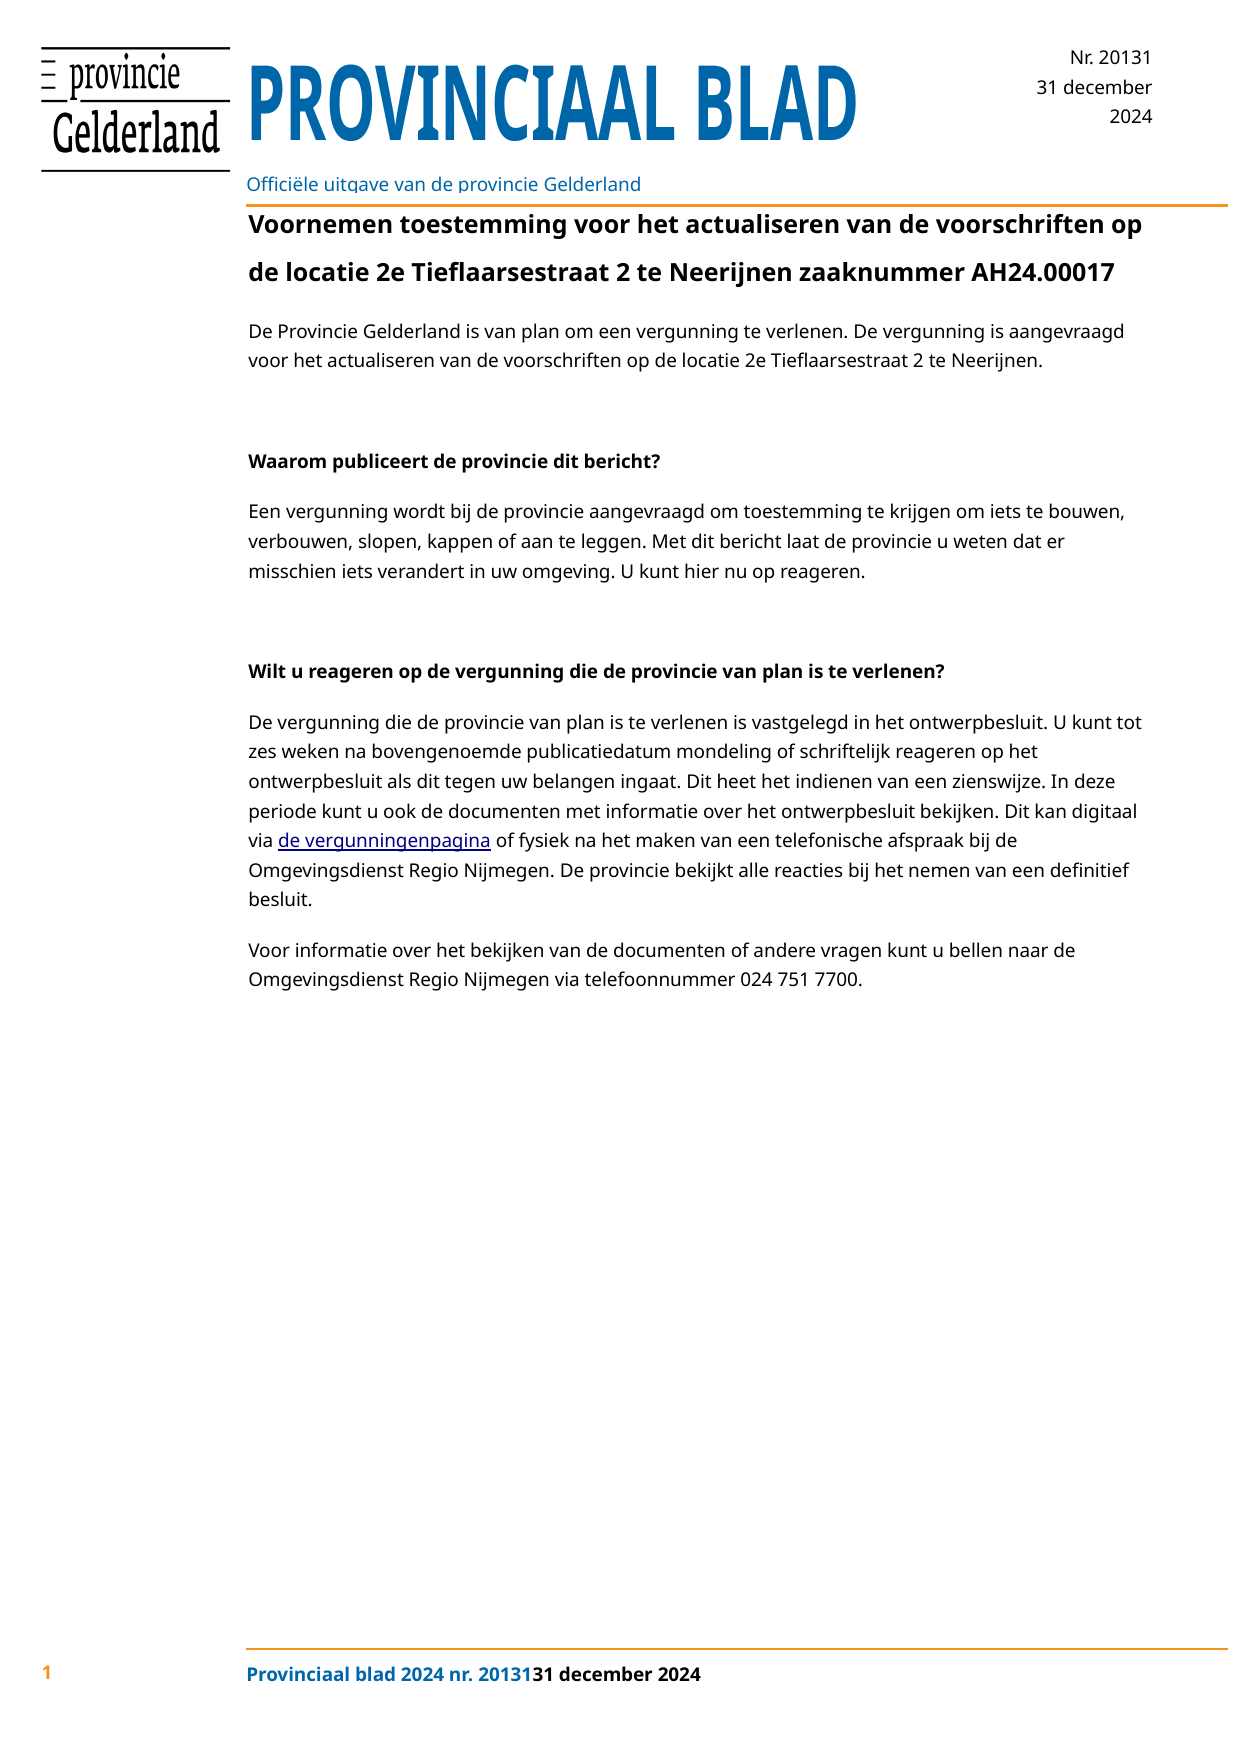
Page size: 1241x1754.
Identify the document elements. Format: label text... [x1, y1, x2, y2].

text Voornemen toestemming voor het actualiseren van de voorschriften op de locatie 2e Tieflaarsestraat 2 te Neerijnen zaaknummer AH24.00017 [248, 207, 1152, 288]
text Waarom publiceert de provincie dit bericht? [248, 448, 1152, 474]
text De vergunning die de provincie van plan is te verlenen is vastgelegd in het ontwerpbesluit. U kunt tot zes weken na bovengenoemde publicatiedatum mondeling of schriftelijk reageren op het ontwerpbesluit als dit tegen uw belangen ingaat. Dit heet het indienen van een zienswijze. In deze periode kunt u ook de documenten met informatie over het ontwerpbesluit bekijken. Dit kan digitaal via de vergunningenpagina of fysiek na het maken van een telefonische afspraak bij de Omgevingsdienst Regio Nijmegen. De provincie bekijkt alle reacties bij het nemen van een definitief besluit. [248, 709, 1152, 912]
text Voor informatie over het bekijken van de documenten of andere vragen kunt u bellen naar de Omgevingsdienst Regio Nijmegen via telefoonnummer 024 751 7700. [248, 937, 1152, 992]
picture [41, 47, 231, 172]
text Een vergunning wordt bij de provincie aangevraagd om toestemming te krijgen om iets te bouwen, verbouwen, slopen, kappen of aan te leggen. Met dit bericht laat de provincie u weten dat er misschien iets verandert in uw omgeving. U kunt hier nu op reageren. [248, 499, 1152, 584]
text De Provincie Gelderland is van plan om een vergunning te verlenen. De vergunning is aangevraagd voor het actualiseren van de voorschriften op de locatie 2e Tieflaarsestraat 2 te Neerijnen. [248, 318, 1152, 373]
text Wilt u reageren op de vergunning die de provincie van plan is te verlenen? [248, 659, 1152, 684]
